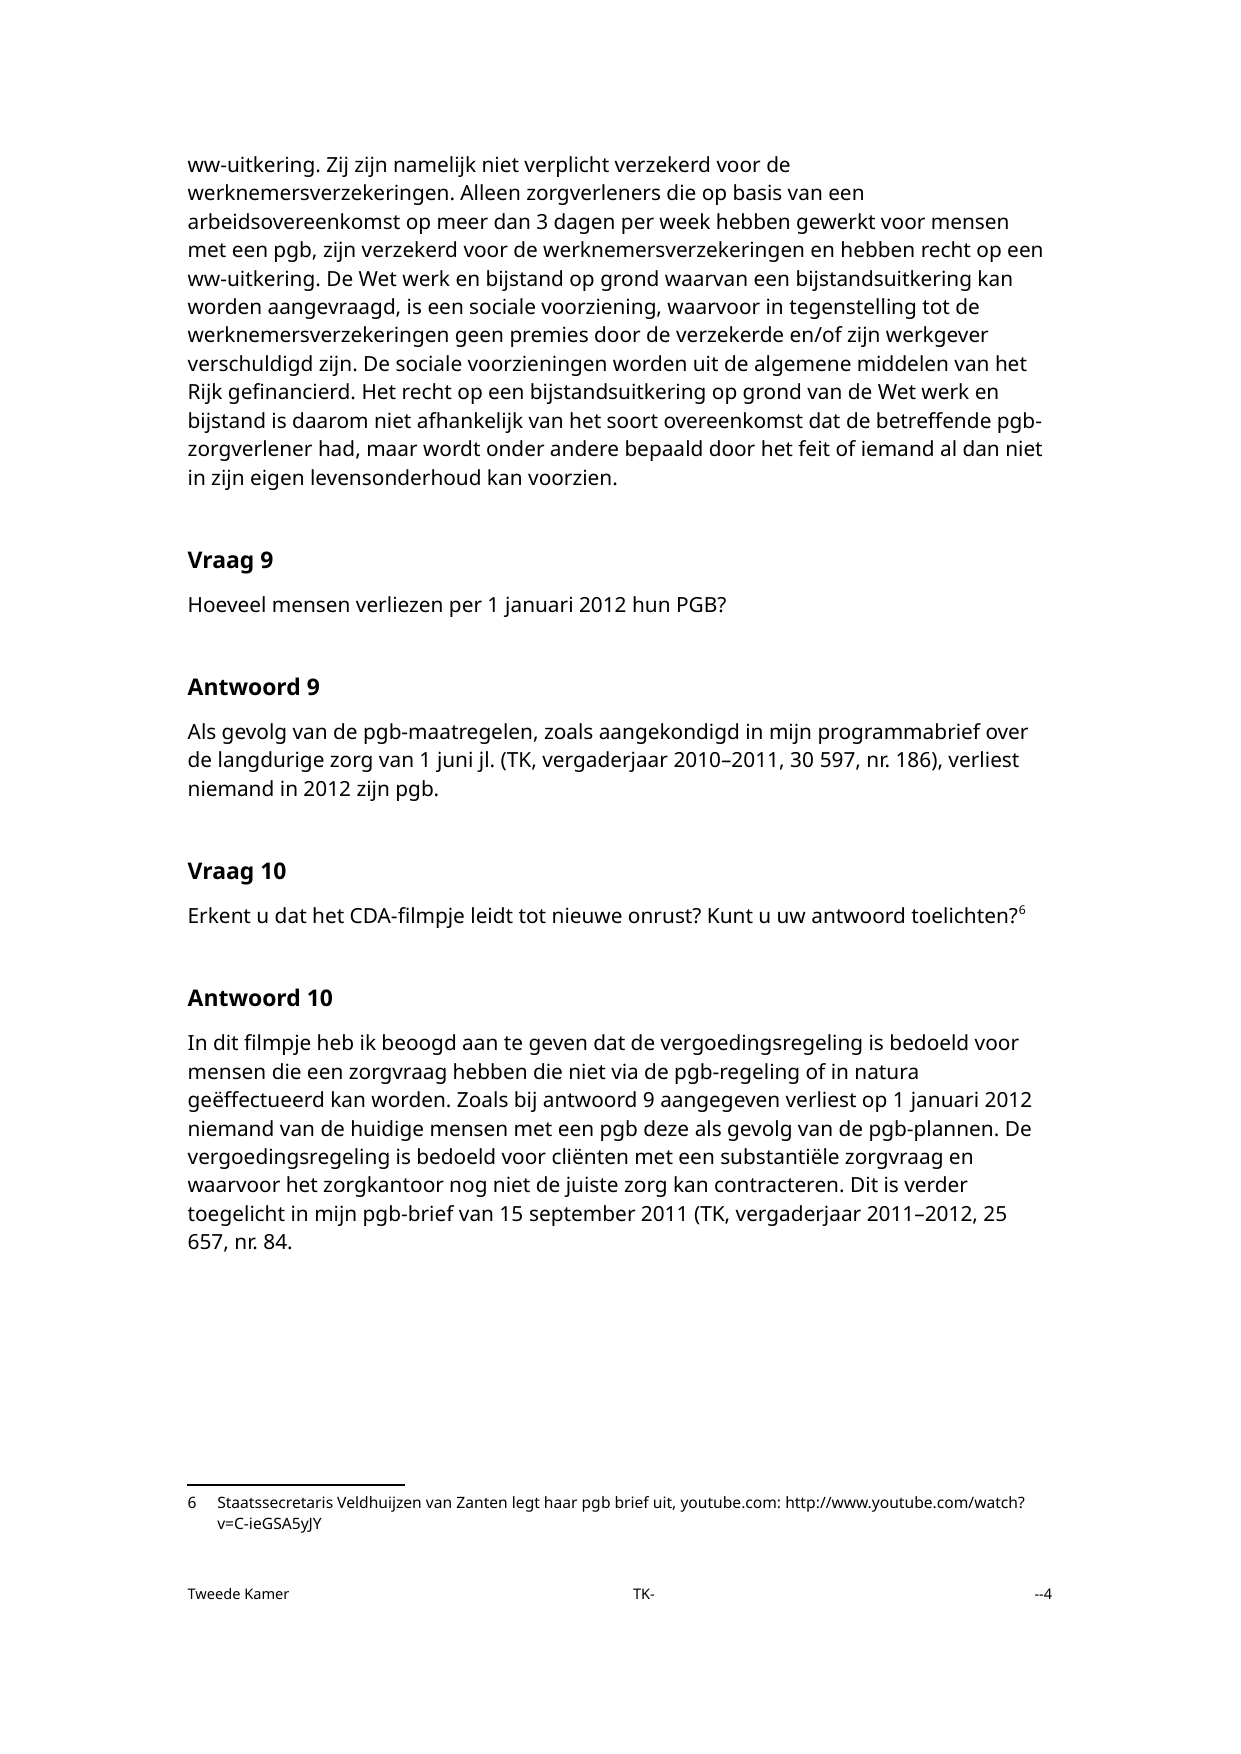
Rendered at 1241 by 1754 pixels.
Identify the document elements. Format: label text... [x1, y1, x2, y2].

text Hoeveel mensen verliezen per 1 januari 2012 hun PGB? [187, 590, 1053, 618]
subtitle Vraag 10 [187, 855, 1053, 886]
subtitle Antwoord 9 [187, 671, 1053, 702]
text Erkent u dat het CDA-filmpje leidt tot nieuwe onrust? Kunt u uw antwoord toelichten? [187, 901, 1053, 930]
text Staatssecretaris Veldhuijzen van Zanten legt haar pgb brief uit, youtube.com: http://www.youtube.com/watch?v=C-ieGSA5yJY [187, 1477, 1053, 1534]
text ww-uitkering. Zij zijn namelijk niet verplicht verzekerd voor de werknemersverzekeringen. Alleen zorgverleners die op basis van een arbeidsovereenkomst op meer dan 3 dagen per week hebben gewerkt voor mensen met een pgb, zijn verzekerd voor de werknemersverzekeringen en hebben recht op een ww-uitkering. De Wet werk en bijstand op grond waarvan een bijstandsuitkering kan worden aangevraagd, is een sociale voorziening, waarvoor in tegenstelling tot de werknemersverzekeringen geen premies door de verzekerde en/of zijn werkgever verschuldigd zijn. De sociale voorzieningen worden uit de algemene middelen van het Rijk gefinancierd. Het recht op een bijstandsuitkering op grond van de Wet werk en bijstand is daarom niet afhankelijk van het soort overeenkomst dat de betreffende pgb-zorgverlener had, maar wordt onder andere bepaald door het feit of iemand al dan niet in zijn eigen levensonderhoud kan voorzien. [187, 150, 1053, 491]
subtitle Vraag 9 [187, 544, 1053, 575]
subtitle Antwoord 10 [187, 982, 1053, 1013]
text In dit filmpje heb ik beoogd aan te geven dat de vergoedingsregeling is bedoeld voor mensen die een zorgvraag hebben die niet via de pgb-regeling of in natura geëffectueerd kan worden. Zoals bij antwoord 9 aangegeven verliest op 1 januari 2012 niemand van de huidige mensen met een pgb deze als gevolg van de pgb-plannen. De vergoedingsregeling is bedoeld voor cliënten met een substantiële zorgvraag en waarvoor het zorgkantoor nog niet de juiste zorg kan contracteren. Dit is verder toegelicht in mijn pgb-brief van 15 september 2011 (TK, vergaderjaar 2011–2012, 25 657, nr. 84. [187, 1028, 1053, 1256]
text Als gevolg van de pgb-maatregelen, zoals aangekondigd in mijn programmabrief over de langdurige zorg van 1 juni jl. (TK, vergaderjaar 2010–2011, 30 597, nr. 186), verliest niemand in 2012 zijn pgb. [187, 717, 1053, 802]
